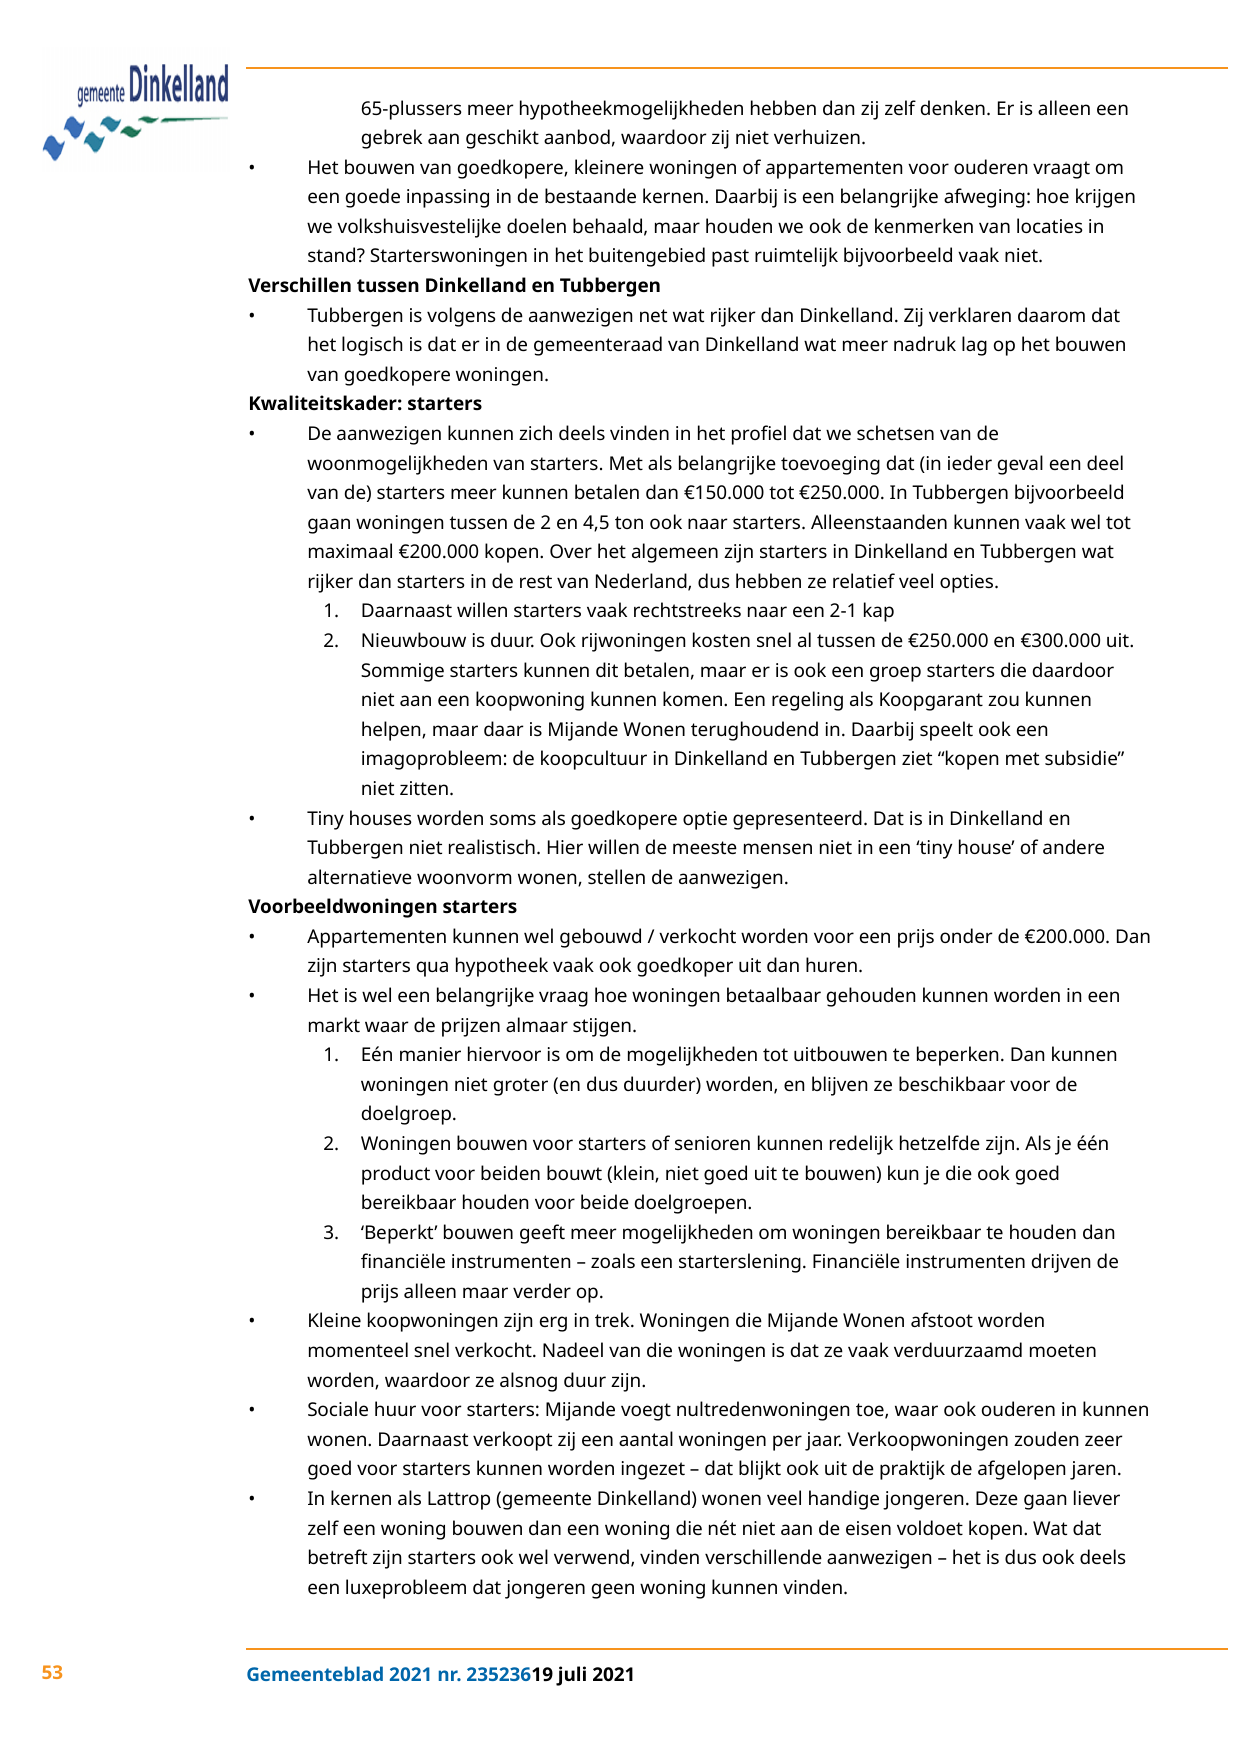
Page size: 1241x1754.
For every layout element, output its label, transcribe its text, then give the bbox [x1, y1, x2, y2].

list De aanwezigen kunnen zich deels vinden in het profiel dat we schetsen van de woonmogelijkheden van starters. Met als belangrijke toevoeging dat (in ieder geval een deel van de) starters meer kunnen betalen dan €150.000 tot €250.000. In Tubbergen bijvoorbeeld gaan woningen tussen de 2 en 4,5 ton ook naar starters. Alleenstaanden kunnen vaak wel tot maximaal €200.000 kopen. Over het algemeen zijn starters in Dinkelland en Tubbergen wat rijker dan starters in de rest van Nederland, dus hebben ze relatief veel opties. [248, 420, 1152, 594]
list Kleine koopwoningen zijn erg in trek. Woningen die Mijande Wonen afstoot worden momenteel snel verkocht. Nadeel van die woningen is dat ze vaak verduurzaamd moeten worden, waardoor ze alsnog duur zijn. [248, 1308, 1152, 1393]
list Woningen bouwen voor starters of senioren kunnen redelijk hetzelfde zijn. Als je één product voor beiden bouwt (klein, niet goed uit te bouwen) kun je die ook goed bereikbaar houden voor beide doelgroepen. [323, 1130, 1152, 1215]
list Het bouwen van goedkopere, kleinere woningen of appartementen voor ouderen vraagt om een goede inpassing in de bestaande kernen. Daarbij is een belangrijke afweging: hoe krijgen we volkshuisvestelijke doelen behaald, maar houden we ook de kenmerken van locaties in stand? Starterswoningen in het buitengebied past ruimtelijk bijvoorbeeld vaak niet. [248, 154, 1152, 268]
list Daarnaast willen starters vaak rechtstreeks naar een 2-1 kap [323, 598, 1152, 623]
text Verschillen tussen Dinkelland en Tubbergen [248, 272, 1152, 298]
list Sociale huur voor starters: Mijande voegt nultredenwoningen toe, waar ook ouderen in kunnen wonen. Daarnaast verkoopt zij een aantal woningen per jaar. Verkoopwoningen zouden zeer goed voor starters kunnen worden ingezet – dat blijkt ook uit de praktijk de afgelopen jaren. [248, 1396, 1152, 1481]
list In kernen als Lattrop (gemeente Dinkelland) wonen veel handige jongeren. Deze gaan liever zelf een woning bouwen dan een woning die nét niet aan de eisen voldoet kopen. Wat dat betreft zijn starters ook wel verwend, vinden verschillende aanwezigen – het is dus ook deels een luxeprobleem dat jongeren geen woning kunnen vinden. [248, 1485, 1152, 1600]
list 65-plussers meer hypotheekmogelijkheden hebben dan zij zelf denken. Er is alleen een gebrek aan geschikt aanbod, waardoor zij niet verhuizen. [323, 95, 1152, 150]
picture [41, 47, 231, 172]
list ‘Beperkt’ bouwen geeft meer mogelijkheden om woningen bereikbaar te houden dan financiële instrumenten – zoals een starterslening. Financiële instrumenten drijven de prijs alleen maar verder op. [323, 1219, 1152, 1304]
list Nieuwbouw is duur. Ook rijwoningen kosten snel al tussen de €250.000 en €300.000 uit. Sommige starters kunnen dit betalen, maar er is ook een groep starters die daardoor niet aan een koopwoning kunnen komen. Een regeling als Koopgarant zou kunnen helpen, maar daar is Mijande Wonen terughoudend in. Daarbij speelt ook een imagoprobleem: de koopcultuur in Dinkelland en Tubbergen ziet “kopen met subsidie” niet zitten. [323, 627, 1152, 801]
list Het is wel een belangrijke vraag hoe woningen betaalbaar gehouden kunnen worden in een markt waar de prijzen almaar stijgen. [248, 982, 1152, 1038]
list Appartementen kunnen wel gebouwd / verkocht worden voor een prijs onder de €200.000. Dan zijn starters qua hypotheek vaak ook goedkoper uit dan huren. [248, 923, 1152, 978]
text Voorbeeldwoningen starters [248, 893, 1152, 919]
list Tubbergen is volgens de aanwezigen net wat rijker dan Dinkelland. Zij verklaren daarom dat het logisch is dat er in de gemeenteraad van Dinkelland wat meer nadruk lag op het bouwen van goedkopere woningen. [248, 302, 1152, 387]
list Eén manier hiervoor is om de mogelijkheden tot uitbouwen te beperken. Dan kunnen woningen niet groter (en dus duurder) worden, en blijven ze beschikbaar voor de doelgroep. [323, 1041, 1152, 1126]
text Kwaliteitskader: starters [248, 391, 1152, 416]
list Tiny houses worden soms als goedkopere optie gepresenteerd. Dat is in Dinkelland en Tubbergen niet realistisch. Hier willen de meeste mensen niet in een ‘tiny house’ of andere alternatieve woonvorm wonen, stellen de aanwezigen. [248, 805, 1152, 890]
